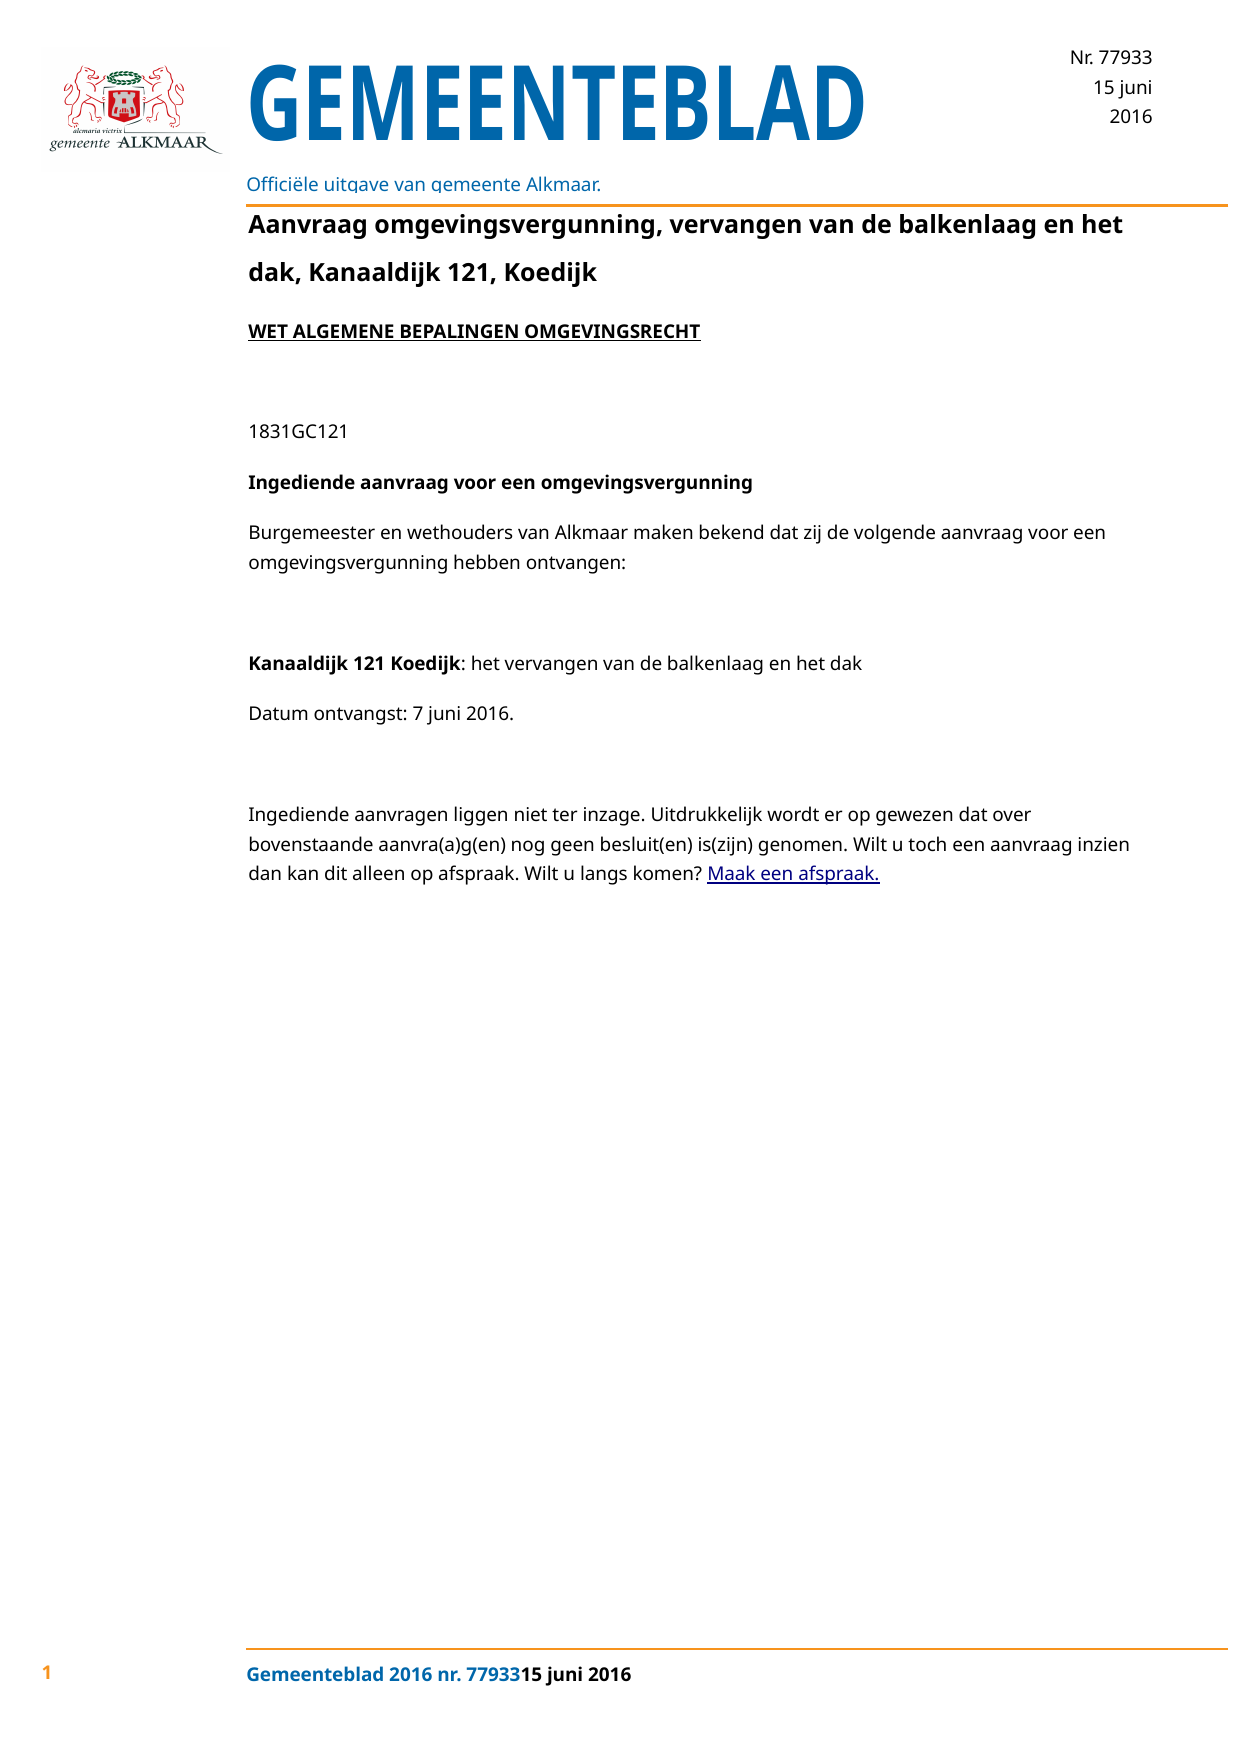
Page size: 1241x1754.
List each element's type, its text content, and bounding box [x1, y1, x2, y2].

text WET ALGEMENE BEPALINGEN OMGEVINGSRECHT [248, 318, 1152, 344]
text Aanvraag omgevingsvergunning, vervangen van de balkenlaag en het dak, Kanaaldijk 121, Koedijk [248, 207, 1152, 288]
text Ingediende aanvraag voor een omgevingsvergunning [248, 469, 1152, 495]
text 1831GC121 [248, 419, 1152, 444]
text Datum ontvangst: 7 juni 2016. [248, 700, 1152, 726]
text Burgemeester en wethouders van Alkmaar maken bekend dat zij de volgende aanvraag voor een omgevingsvergunning hebben ontvangen: [248, 519, 1152, 575]
text Ingediende aanvragen liggen niet ter inzage. Uitdrukkelijk wordt er op gewezen dat over bovenstaande aanvra(a)g(en) nog geen besluit(en) is(zijn) genomen. Wilt u toch een aanvraag inzien dan kan dit alleen op afspraak. Wilt u langs komen? Maak een afspraak. [248, 801, 1152, 886]
picture [41, 47, 231, 172]
text Kanaaldijk 121 Koedijk: het vervangen van de balkenlaag en het dak [248, 650, 1152, 676]
